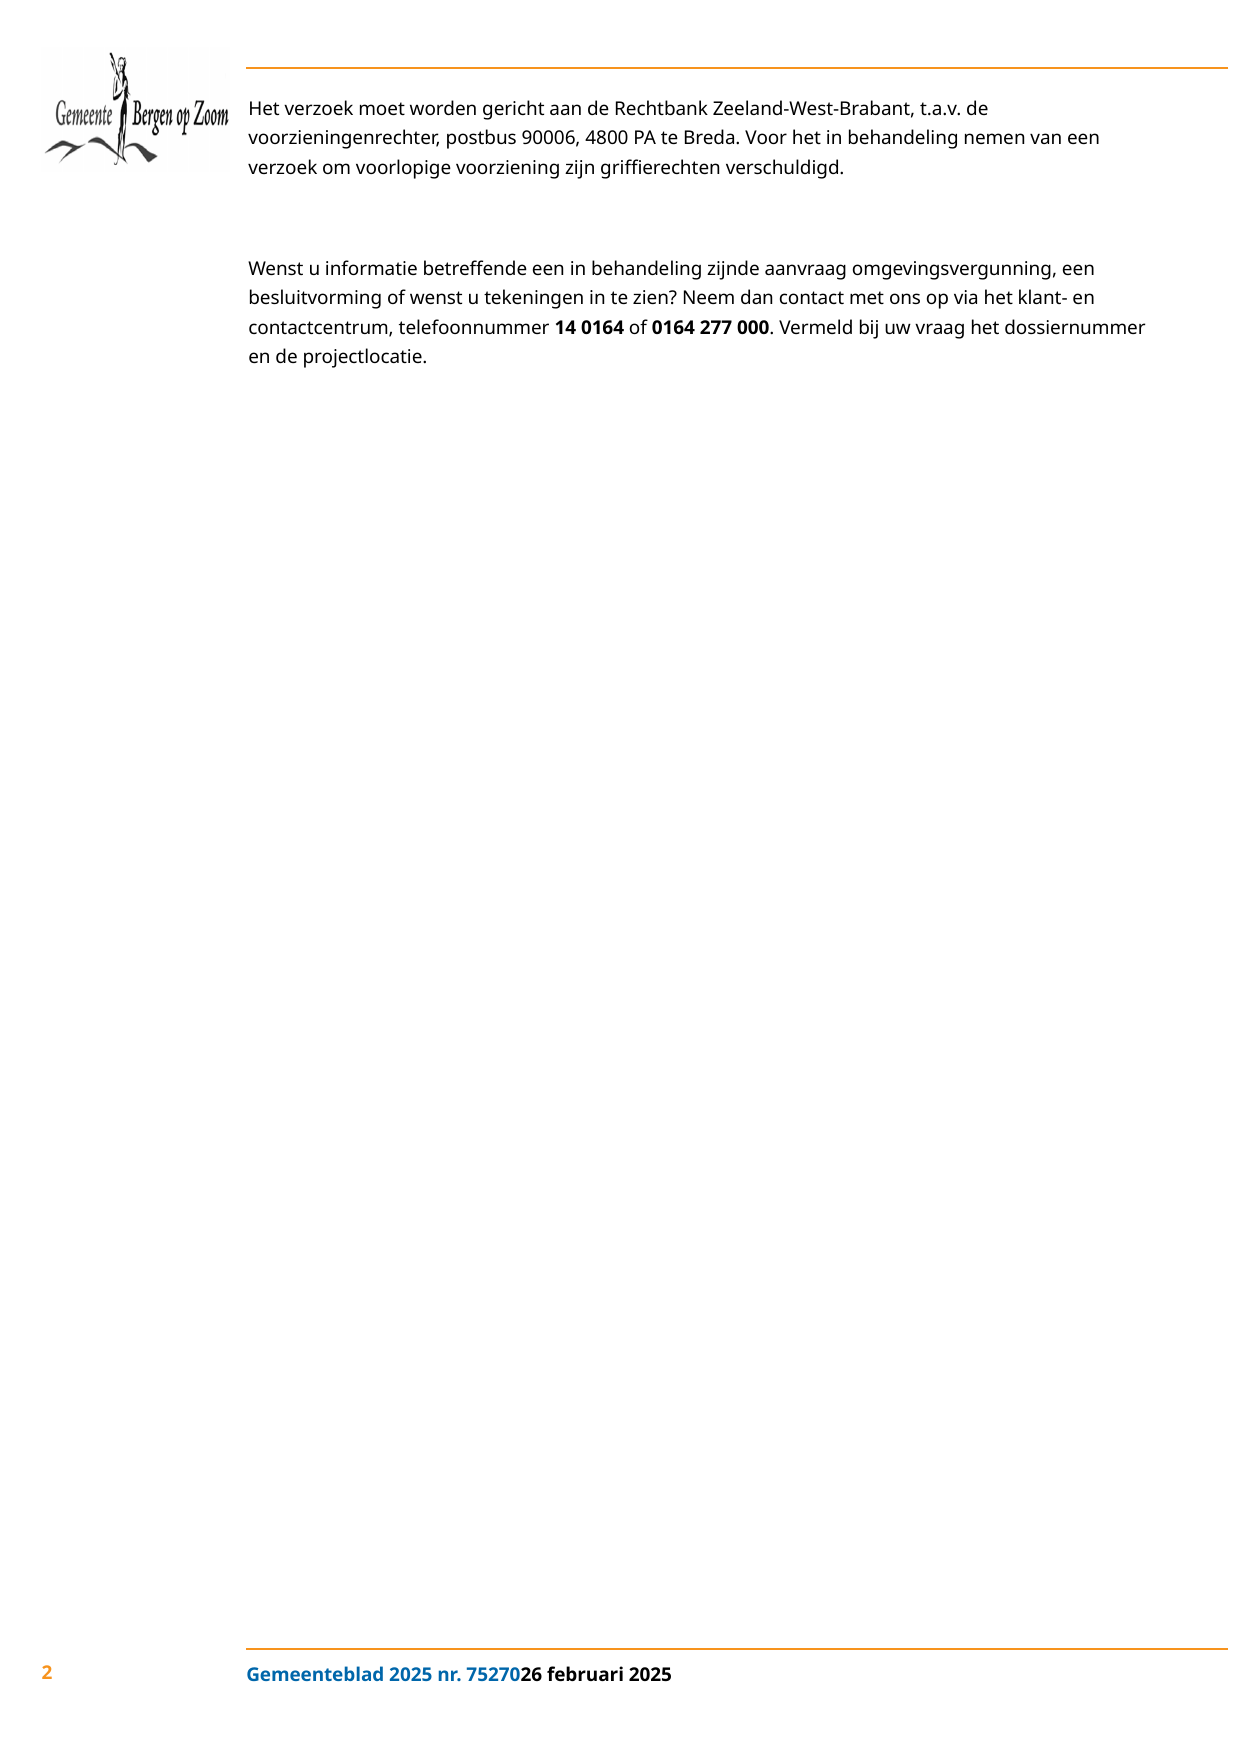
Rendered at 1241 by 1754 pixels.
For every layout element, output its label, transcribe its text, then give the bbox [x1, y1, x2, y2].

picture [41, 47, 231, 172]
text Het verzoek moet worden gericht aan de Rechtbank Zeeland-West-Brabant, t.a.v. de voorzieningenrechter, postbus 90006, 4800 PA te Breda. Voor het in behandeling nemen van een verzoek om voorlopige voorziening zijn griffierechten verschuldigd. [248, 95, 1152, 180]
text Wenst u informatie betreffende een in behandeling zijnde aanvraag omgevingsvergunning, een besluitvorming of wenst u tekeningen in te zien? Neem dan contact met ons op via het klant- en contactcentrum, telefoonnummer 14 0164 of 0164 277 000. Vermeld bij uw vraag het dossiernummer en de projectlocatie. [248, 255, 1152, 369]
